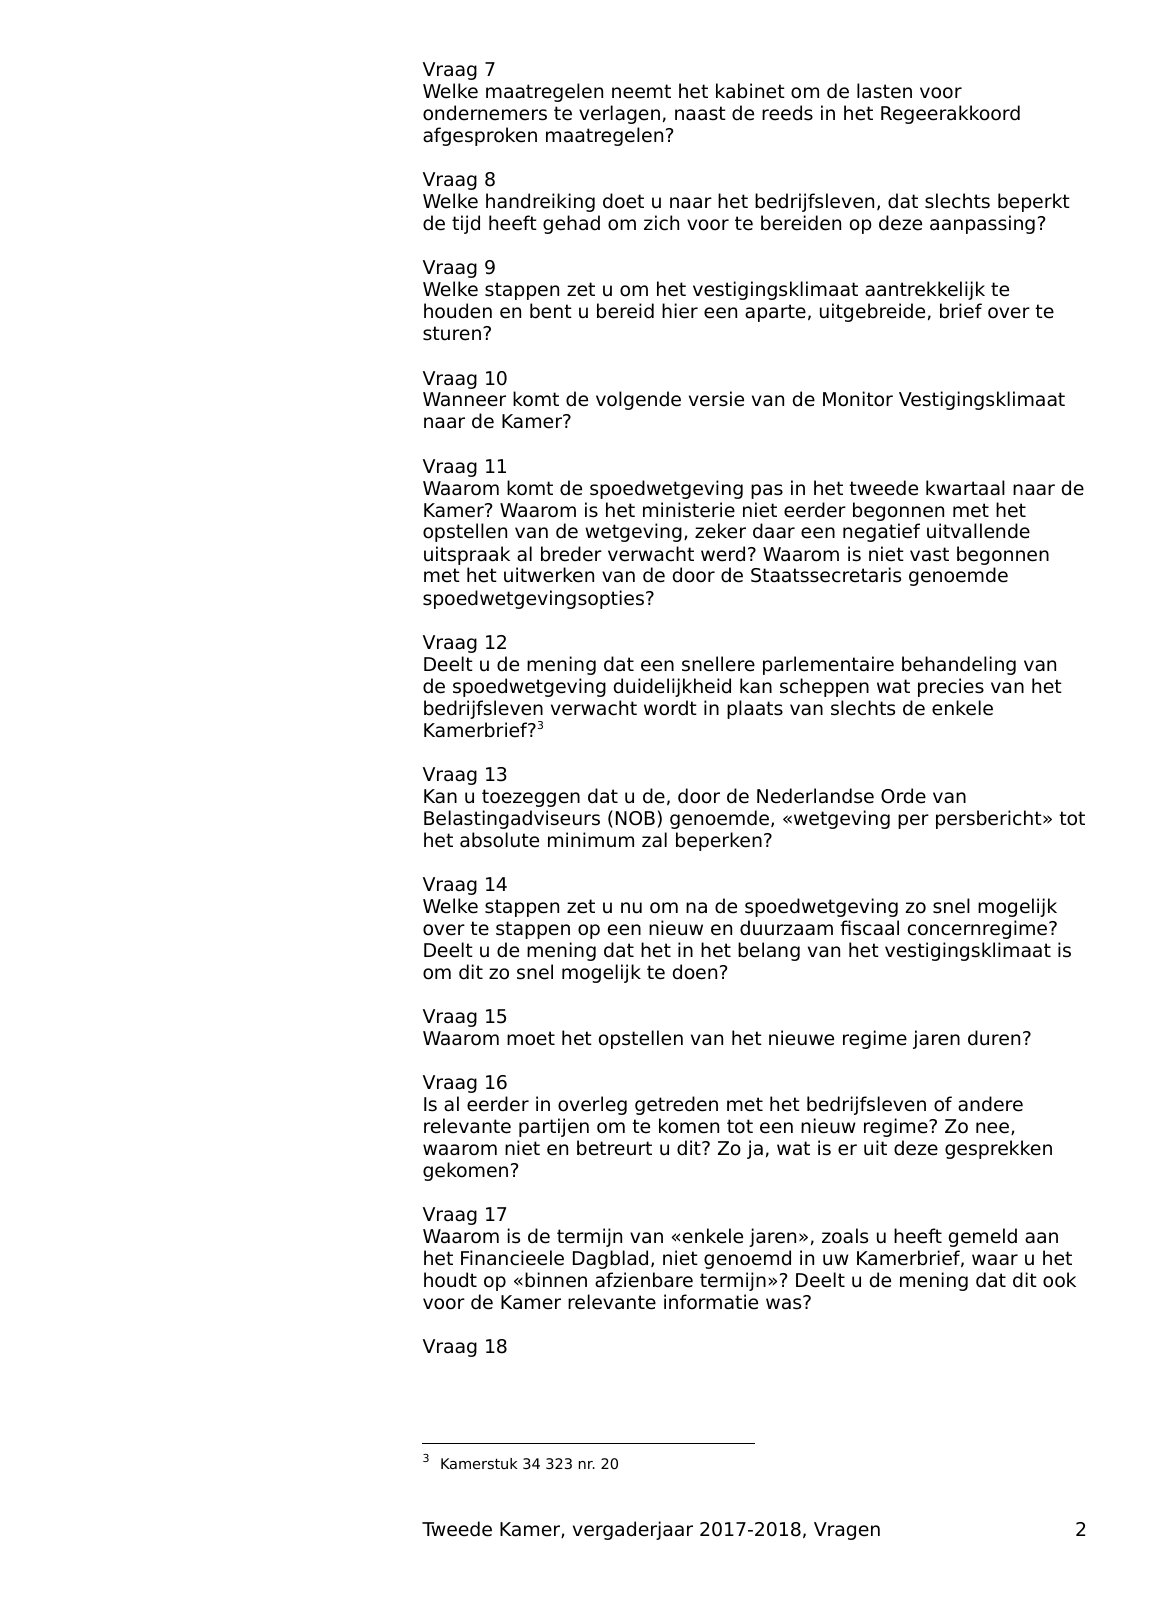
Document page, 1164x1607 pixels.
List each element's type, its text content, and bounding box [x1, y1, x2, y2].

text Kan u toezeggen dat u de, door de Nederlandse Orde van Belastingadviseurs (NOB) genoemde, «wetgeving per persbericht» tot het absolute minimum zal beperken? [422, 786, 1087, 852]
text Vraag 13 [422, 764, 1087, 786]
text Is al eerder in overleg getreden met het bedrijfsleven of andere relevante partijen om te komen tot een nieuw regime? Zo nee, waarom niet en betreurt u dit? Zo ja, wat is er uit deze gesprekken gekomen? [422, 1094, 1087, 1182]
text Vraag 16 [422, 1072, 1087, 1094]
text Waarom komt de spoedwetgeving pas in het tweede kwartaal naar de Kamer? Waarom is het ministerie niet eerder begonnen met het opstellen van de wetgeving, zeker daar een negatief uitvallende uitspraak al breder verwacht werd? Waarom is niet vast begonnen met het uitwerken van de door de Staatssecretaris genoemde spoedwetgevingsopties? [422, 477, 1087, 609]
text Waarom moet het opstellen van het nieuwe regime jaren duren? [422, 1028, 1087, 1050]
text Vraag 8 [422, 169, 1087, 191]
text Welke maatregelen neemt het kabinet om de lasten voor ondernemers te verlagen, naast de reeds in het Regeerakkoord afgesproken maatregelen? [422, 81, 1087, 147]
text Kamerstuk 34 323 nr. 20 [422, 1452, 1087, 1474]
text Vraag 7 [422, 59, 1087, 81]
text Wanneer komt de volgende versie van de Monitor Vestigingsklimaat naar de Kamer? [422, 389, 1087, 433]
text Vraag 12 [422, 632, 1087, 653]
text Vraag 10 [422, 367, 1087, 389]
text Vraag 18 [422, 1336, 1087, 1358]
text Waarom is de termijn van «enkele jaren», zoals u heeft gemeld aan het Financieele Dagblad, niet genoemd in uw Kamerbrief, waar u het houdt op «binnen afzienbare termijn»? Deelt u de mening dat dit ook voor de Kamer relevante informatie was? [422, 1226, 1087, 1314]
text Welke handreiking doet u naar het bedrijfsleven, dat slechts beperkt de tijd heeft gehad om zich voor te bereiden op deze aanpassing? [422, 191, 1087, 235]
text Vraag 9 [422, 257, 1087, 279]
text Vraag 14 [422, 874, 1087, 896]
text Welke stappen zet u om het vestigingsklimaat aantrekkelijk te houden en bent u bereid hier een aparte, uitgebreide, brief over te sturen? [422, 279, 1087, 345]
text Vraag 15 [422, 1006, 1087, 1028]
text Vraag 17 [422, 1204, 1087, 1226]
text Deelt u de mening dat een snellere parlementaire behandeling van de spoedwetgeving duidelijkheid kan scheppen wat precies van het bedrijfsleven verwacht wordt in plaats van slechts de enkele Kamerbrief? [422, 653, 1087, 741]
text Welke stappen zet u nu om na de spoedwetgeving zo snel mogelijk over te stappen op een nieuw en duurzaam fiscaal concernregime? Deelt u de mening dat het in het belang van het vestigingsklimaat is om dit zo snel mogelijk te doen? [422, 896, 1087, 984]
text Vraag 11 [422, 456, 1087, 477]
